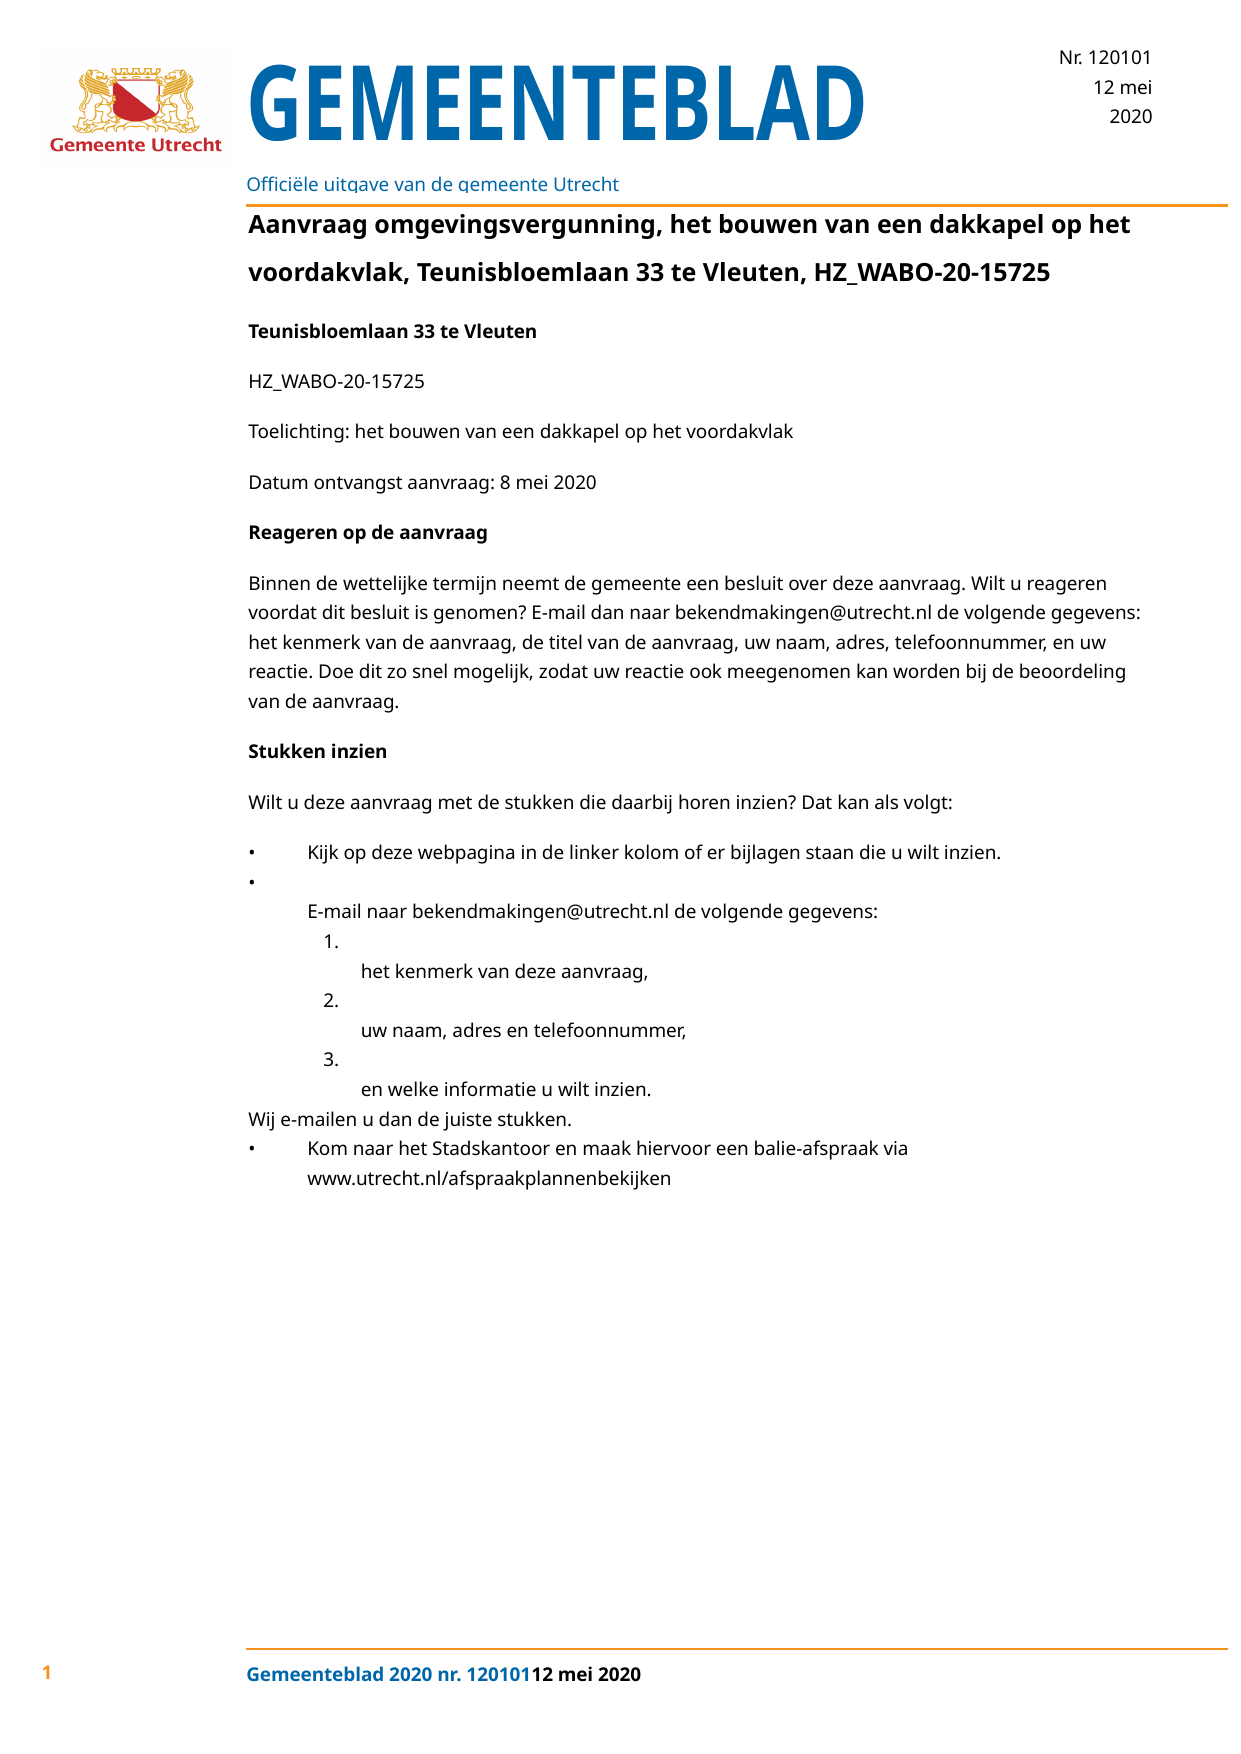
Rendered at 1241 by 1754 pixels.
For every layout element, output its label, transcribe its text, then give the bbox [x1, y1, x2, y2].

text Wilt u deze aanvraag met de stukken die daarbij horen inzien? Dat kan als volgt: [248, 789, 1152, 815]
text Wij e-mailen u dan de juiste stukken. [248, 1106, 1152, 1132]
text Toelichting: het bouwen van een dakkapel op het voordakvlak [248, 419, 1152, 444]
list Kijk op deze webpagina in de linker kolom of er bijlagen staan die u wilt inzien. [248, 839, 1152, 865]
list Kom naar het Stadskantoor en maak hiervoor een balie-afspraak via www.utrecht.nl/afspraakplannenbekijken [248, 1135, 1152, 1191]
list en welke informatie u wilt inzien. [323, 1076, 1152, 1102]
list het kenmerk van deze aanvraag, [323, 958, 1152, 984]
text Datum ontvangst aanvraag: 8 mei 2020 [248, 469, 1152, 495]
text Teunisbloemlaan 33 te Vleuten [248, 318, 1152, 344]
text Binnen de wettelijke termijn neemt de gemeente een besluit over deze aanvraag. Wilt u reageren voordat dit besluit is genomen? E-mail dan naar bekendmakingen@utrecht.nl de volgende gegevens: het kenmerk van de aanvraag, de titel van de aanvraag, uw naam, adres, telefoonnummer, en uw reactie. Doe dit zo snel mogelijk, zodat uw reactie ook meegenomen kan worden bij de beoordeling van de aanvraag. [248, 570, 1152, 714]
text Aanvraag omgevingsvergunning, het bouwen van een dakkapel op het voordakvlak, Teunisbloemlaan 33 te Vleuten, HZ_WABO-20-15725 [248, 207, 1152, 288]
text Stukken inzien [248, 739, 1152, 764]
text HZ_WABO-20-15725 [248, 368, 1152, 394]
text Reageren op de aanvraag [248, 519, 1152, 545]
picture [41, 47, 231, 172]
list E-mail naar bekendmakingen@utrecht.nl de volgende gegevens: [248, 899, 1152, 924]
list uw naam, adres en telefoonnummer, [323, 1017, 1152, 1043]
